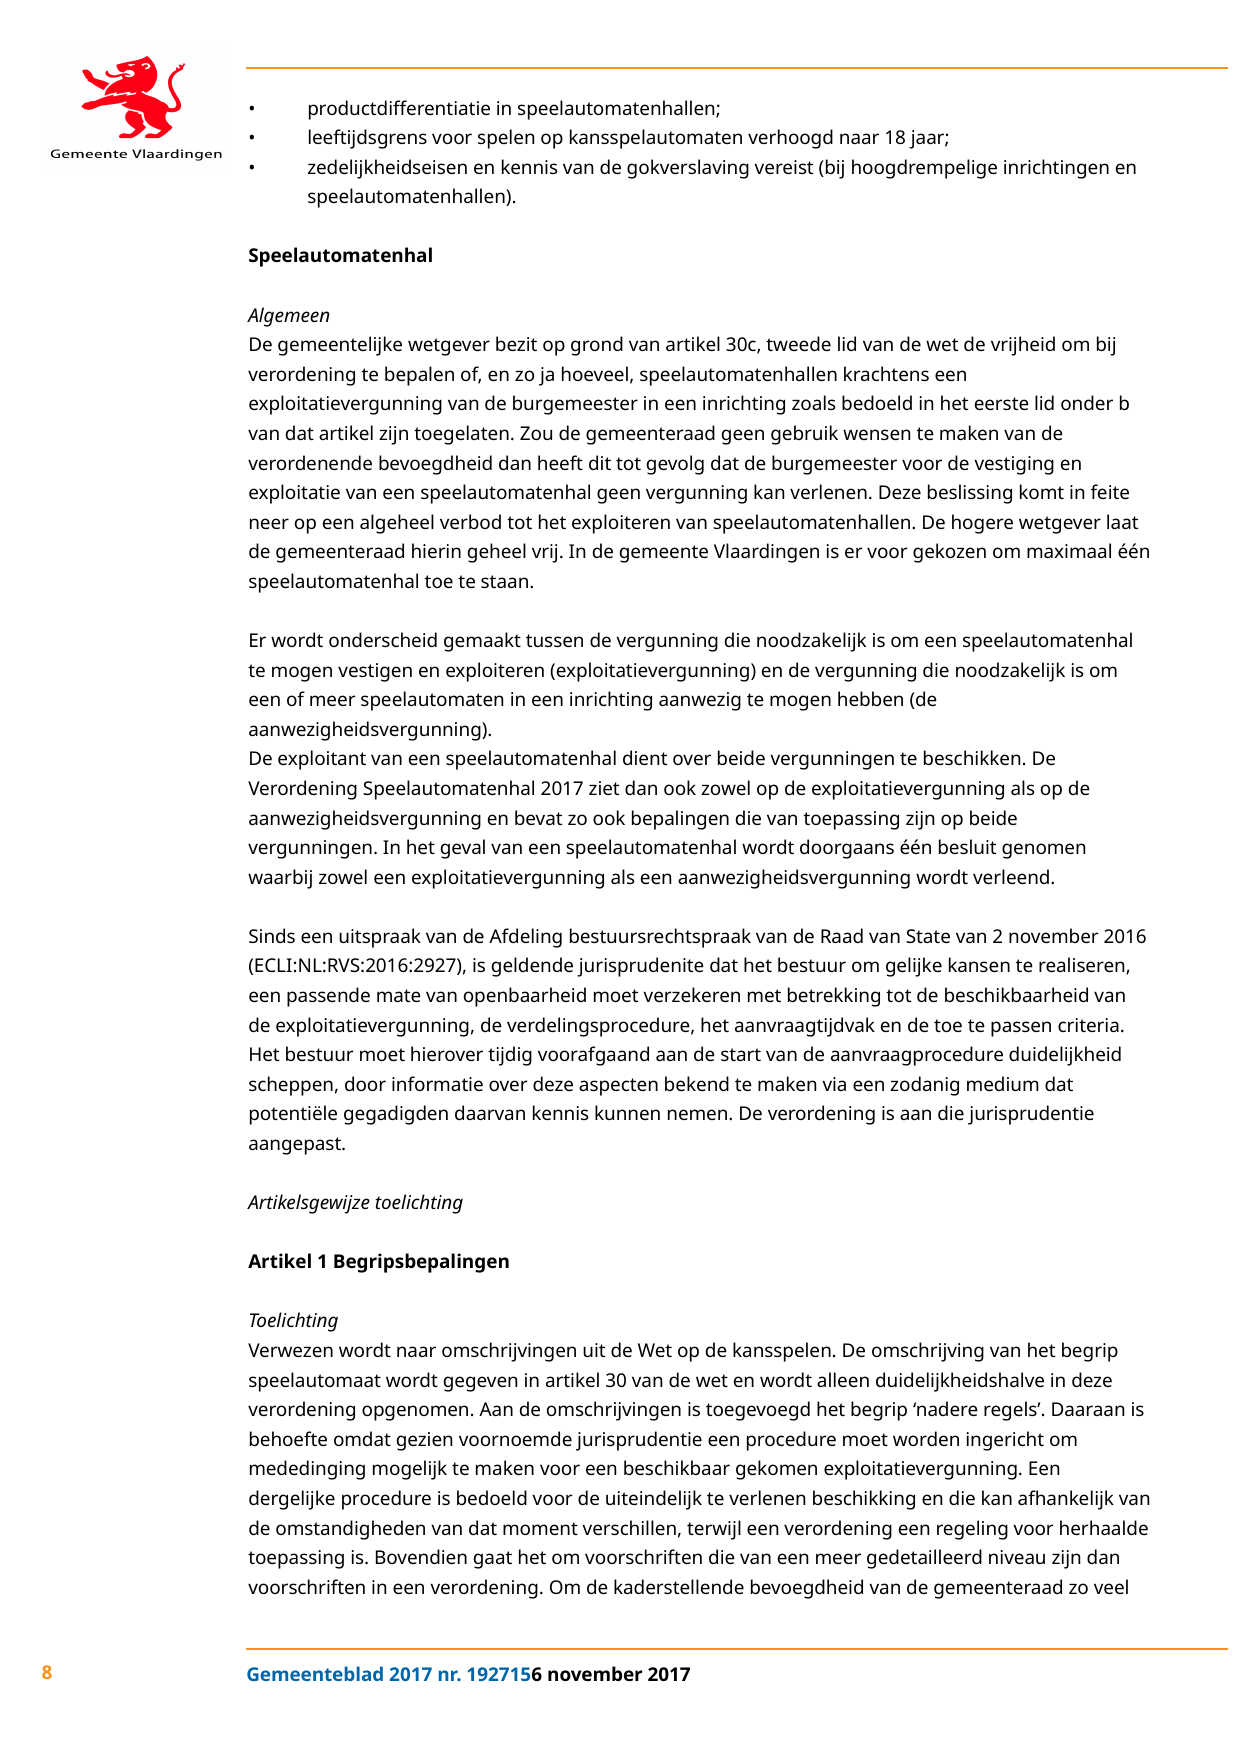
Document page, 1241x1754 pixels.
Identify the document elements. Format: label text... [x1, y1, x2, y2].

list leeftijdsgrens voor spelen op kansspelautomaten verhoogd naar 18 jaar; [248, 124, 1152, 150]
text De exploitant van een speelautomatenhal dient over beide vergunningen te beschikken. De Verordening Speelautomatenhal 2017 ziet dan ook zowel op de exploitatievergunning als op de aanwezigheidsvergunning en bevat zo ook bepalingen die van toepassing zijn op beide vergunningen. In het geval van een speelautomatenhal wordt doorgaans één besluit genomen waarbij zowel een exploitatievergunning als een aanwezigheidsvergunning wordt verleend. [248, 746, 1152, 890]
list productdifferentiatie in speelautomatenhallen; [248, 95, 1152, 121]
text Er wordt onderscheid gemaakt tussen de vergunning die noodzakelijk is om een speelautomatenhal te mogen vestigen en exploiteren (exploitatievergunning) en de vergunning die noodzakelijk is om een of meer speelautomaten in een inrichting aanwezig te mogen hebben (de aanwezigheidsvergunning). [248, 627, 1152, 742]
text Artikelsgewijze toelichting [248, 1189, 1152, 1215]
text De gemeentelijke wetgever bezit op grond van artikel 30c, tweede lid van de wet de vrijheid om bij verordening te bepalen of, en zo ja hoeveel, speelautomatenhallen krachtens een exploitatievergunning van de burgemeester in een inrichting zoals bedoeld in het eerste lid onder b van dat artikel zijn toegelaten. Zou de gemeenteraad geen gebruik wensen te maken van de verordenende bevoegdheid dan heeft dit tot gevolg dat de burgemeester voor de vestiging en exploitatie van een speelautomatenhal geen vergunning kan verlenen. Deze beslissing komt in feite neer op een algeheel verbod tot het exploiteren van speelautomatenhallen. De hogere wetgever laat de gemeenteraad hierin geheel vrij. In de gemeente Vlaardingen is er voor gekozen om maximaal één speelautomatenhal toe te staan. [248, 331, 1152, 594]
text Speelautomatenhal [248, 243, 1152, 268]
text Algemeen [248, 302, 1152, 328]
picture [41, 47, 231, 172]
text Verwezen wordt naar omschrijvingen uit de Wet op de kansspelen. De omschrijving van het begrip speelautomaat wordt gegeven in artikel 30 van de wet en wordt alleen duidelijkheidshalve in deze verordening opgenomen. Aan de omschrijvingen is toegevoegd het begrip ‘nadere regels’. Daaraan is behoefte omdat gezien voornoemde jurisprudentie een procedure moet worden ingericht om mededinging mogelijk te maken voor een beschikbaar gekomen exploitatievergunning. Een dergelijke procedure is bedoeld voor de uiteindelijk te verlenen beschikking en die kan afhankelijk van de omstandigheden van dat moment verschillen, terwijl een verordening een regeling voor herhaalde toepassing is. Bovendien gaat het om voorschriften die van een meer gedetailleerd niveau zijn dan voorschriften in een verordening. Om de kaderstellende bevoegdheid van de gemeenteraad zo veel [248, 1337, 1152, 1600]
list zedelijkheidseisen en kennis van de gokverslaving vereist (bij hoogdrempelige inrichtingen en speelautomatenhallen). [248, 154, 1152, 209]
text Toelichting [248, 1308, 1152, 1333]
text Artikel 1 Begripsbepalingen [248, 1248, 1152, 1274]
text Sinds een uitspraak van de Afdeling bestuursrechtspraak van de Raad van State van 2 november 2016 (ECLI:NL:RVS:2016:2927), is geldende jurisprudenite dat het bestuur om gelijke kansen te realiseren, een passende mate van openbaarheid moet verzekeren met betrekking tot de beschikbaarheid van de exploitatievergunning, de verdelingsprocedure, het aanvraagtijdvak en de toe te passen criteria. Het bestuur moet hierover tijdig voorafgaand aan de start van de aanvraagprocedure duidelijkheid scheppen, door informatie over deze aspecten bekend te maken via een zodanig medium dat potentiële gegadigden daarvan kennis kunnen nemen. De verordening is aan die jurisprudentie aangepast. [248, 923, 1152, 1156]
